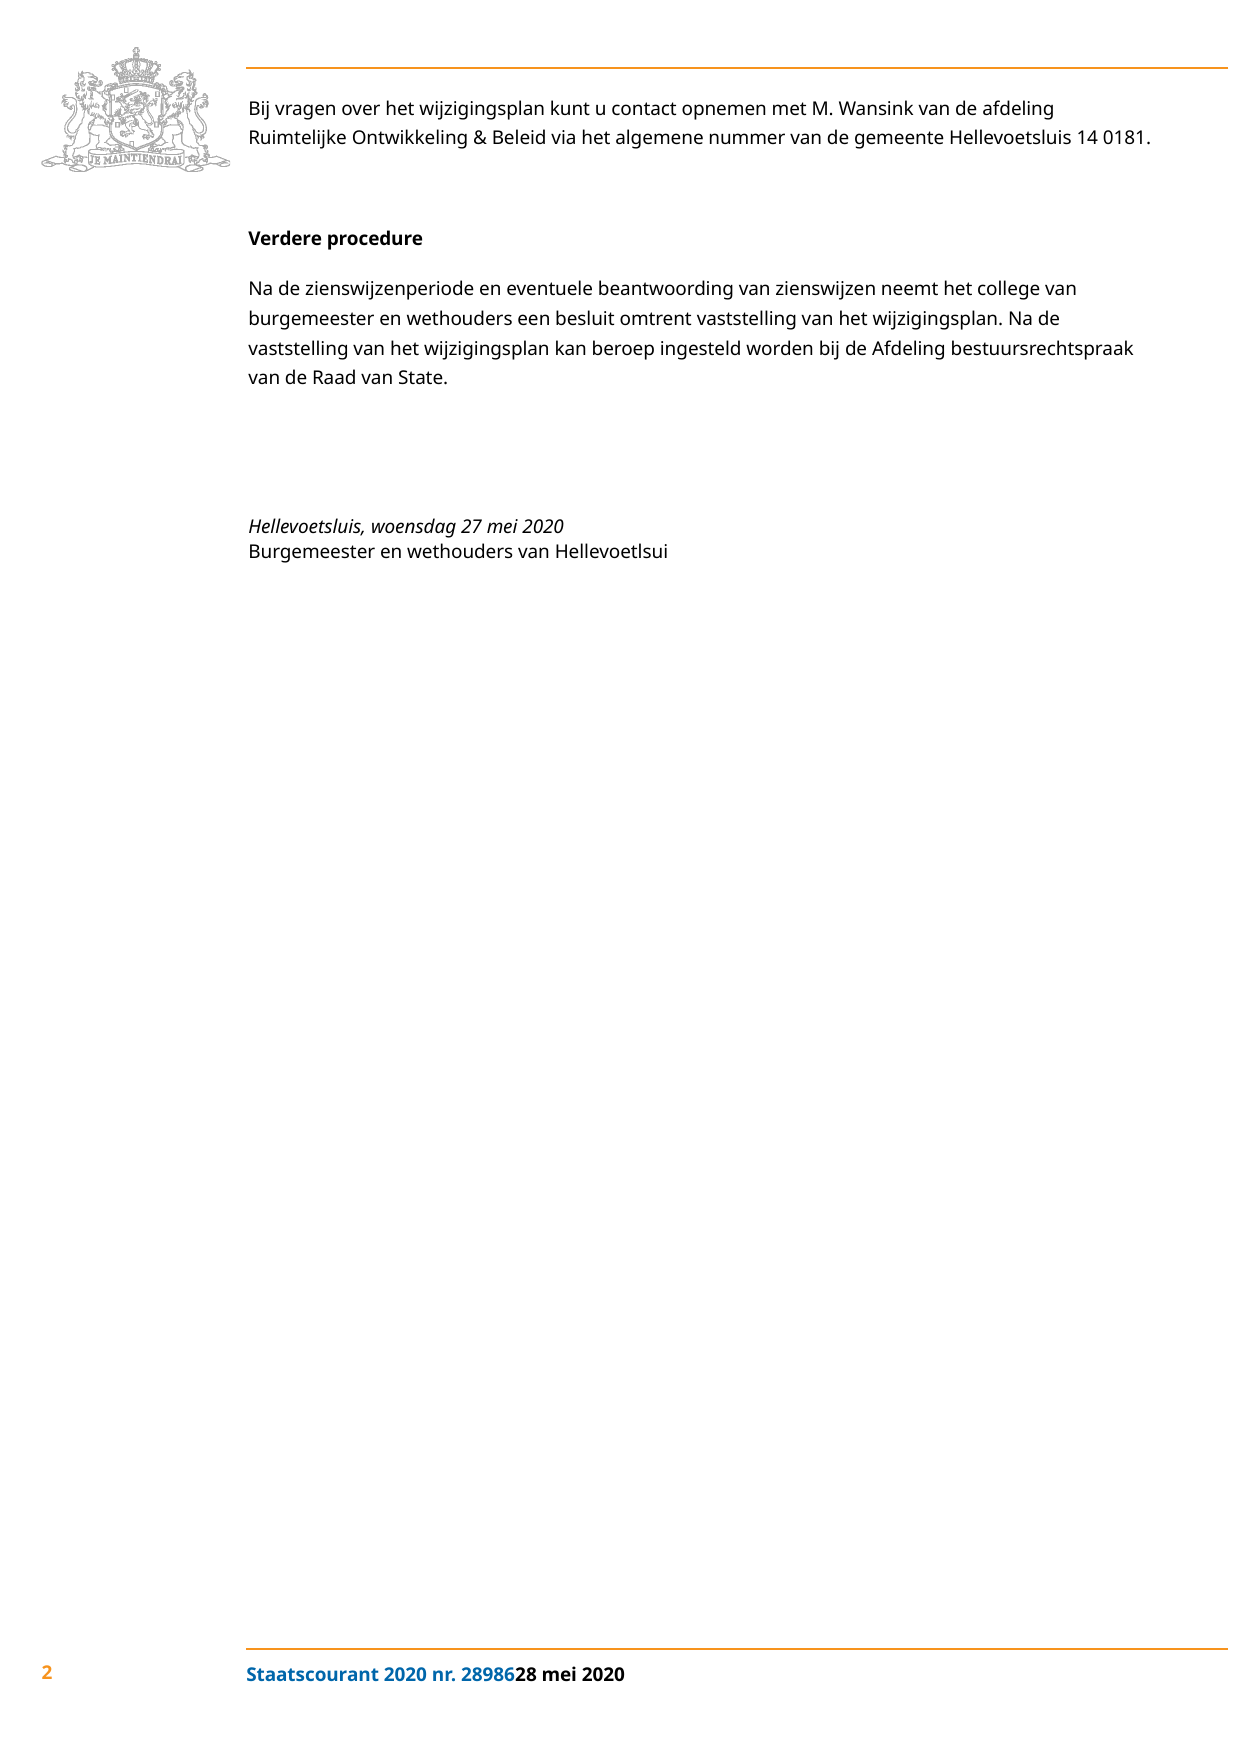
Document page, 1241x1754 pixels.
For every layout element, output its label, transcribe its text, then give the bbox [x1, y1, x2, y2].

text Burgemeester en wethouders van Hellevoetlsui [248, 539, 1152, 564]
text Hellevoetsluis, woensdag 27 mei 2020 [248, 513, 1152, 539]
text Bij vragen over het wijzigingsplan kunt u contact opnemen met M. Wansink van de afdeling Ruimtelijke Ontwikkeling & Beleid via het algemene nummer van de gemeente Hellevoetsluis 14 0181. [248, 95, 1152, 150]
text Na de zienswijzenperiode en eventuele beantwoording van zienswijzen neemt het college van burgemeester en wethouders een besluit omtrent vaststelling van het wijzigingsplan. Na de vaststelling van het wijzigingsplan kan beroep ingesteld worden bij de Afdeling bestuursrechtspraak van de Raad van State. [248, 276, 1152, 390]
picture [41, 47, 231, 172]
text Verdere procedure [248, 225, 1152, 251]
